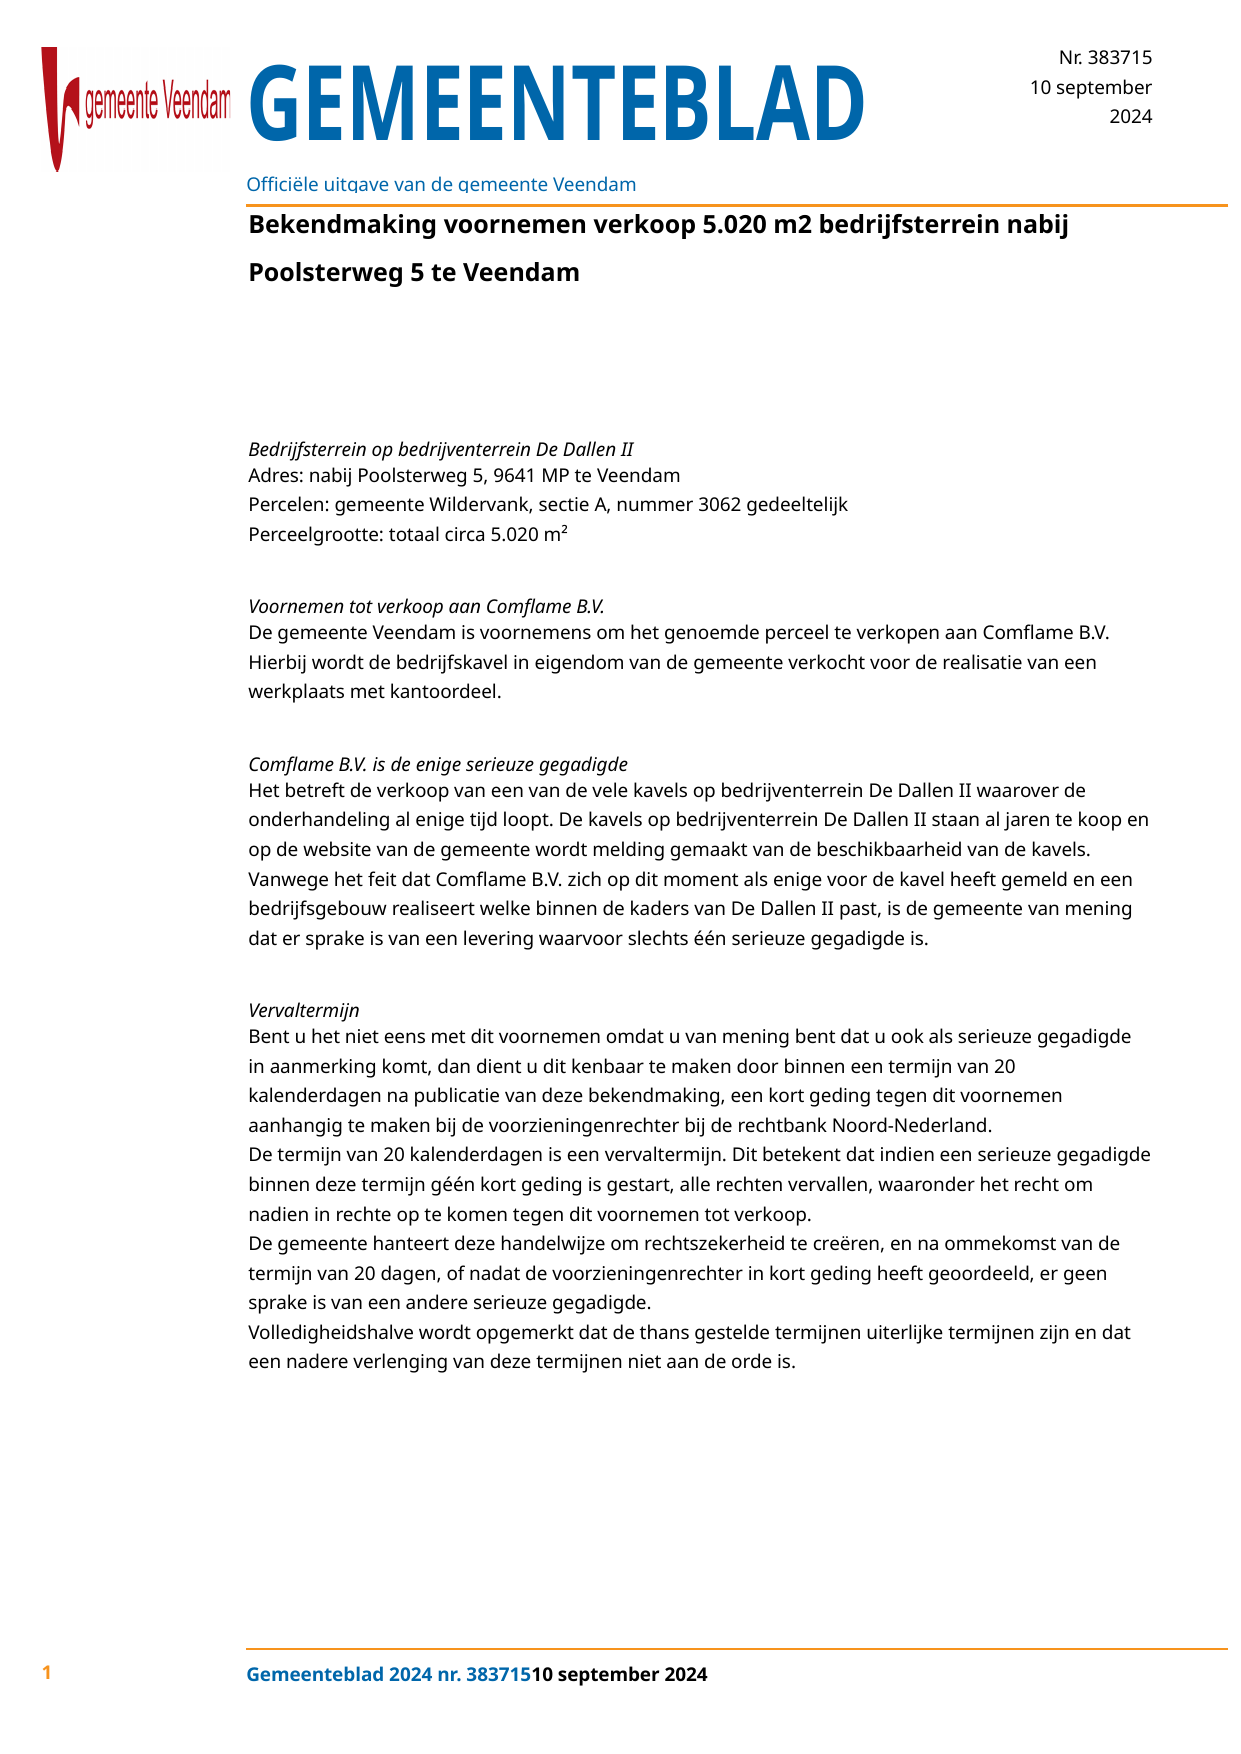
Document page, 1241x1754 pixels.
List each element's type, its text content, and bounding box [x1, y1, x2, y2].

picture [41, 47, 231, 172]
text De termijn van 20 kalenderdagen is een vervaltermijn. Dit betekent dat indien een serieuze gegadigde binnen deze termijn géén kort geding is gestart, alle rechten vervallen, waaronder het recht om nadien in rechte op te komen tegen dit voornemen tot verkoop. [248, 1142, 1152, 1227]
text Bekendmaking voornemen verkoop 5.020 m2 bedrijfsterrein nabij Poolsterweg 5 te Veendam [248, 207, 1152, 288]
text Bent u het niet eens met dit voornemen omdat u van mening bent dat u ook als serieuze gegadigde in aanmerking komt, dan dient u dit kenbaar te maken door binnen een termijn van 20 kalenderdagen na publicatie van deze bekendmaking, een kort geding tegen dit voornemen aanhangig te maken bij de voorzieningenrechter bij de rechtbank Noord-Nederland. [248, 1023, 1152, 1138]
text Adres: nabij Poolsterweg 5, 9641 MP te Veendam [248, 462, 1152, 487]
text Vervaltermijn [248, 998, 1152, 1023]
text De gemeente Veendam is voornemens om het genoemde perceel te verkopen aan Comflame B.V. Hierbij wordt de bedrijfskavel in eigendom van de gemeente verkocht voor de realisatie van een werkplaats met kantoordeel. [248, 619, 1152, 704]
text Voornemen tot verkoop aan Comflame B.V. [248, 594, 1152, 619]
text Bedrijfsterrein op bedrijventerrein De Dallen II [248, 436, 1152, 462]
text Perceelgrootte: totaal circa 5.020 m² [248, 521, 1152, 547]
text Percelen: gemeente Wildervank, sectie A, nummer 3062 gedeeltelijk [248, 491, 1152, 517]
text Het betreft de verkoop van een van de vele kavels op bedrijventerrein De Dallen II waarover de onderhandeling al enige tijd loopt. De kavels op bedrijventerrein De Dallen II staan al jaren te koop en op de website van de gemeente wordt melding gemaakt van de beschikbaarheid van de kavels. Vanwege het feit dat Comflame B.V. zich op dit moment als enige voor de kavel heeft gemeld en een bedrijfsgebouw realiseert welke binnen de kaders van De Dallen II past, is de gemeente van mening dat er sprake is van een levering waarvoor slechts één serieuze gegadigde is. [248, 777, 1152, 951]
text Comflame B.V. is de enige serieuze gegadigde [248, 751, 1152, 777]
text De gemeente hanteert deze handelwijze om rechtszekerheid te creëren, en na ommekomst van de termijn van 20 dagen, of nadat de voorzieningenrechter in kort geding heeft geoordeeld, er geen sprake is van een andere serieuze gegadigde. [248, 1230, 1152, 1315]
text Volledigheidshalve wordt opgemerkt dat de thans gestelde termijnen uiterlijke termijnen zijn en dat een nadere verlenging van deze termijnen niet aan de orde is. [248, 1319, 1152, 1374]
